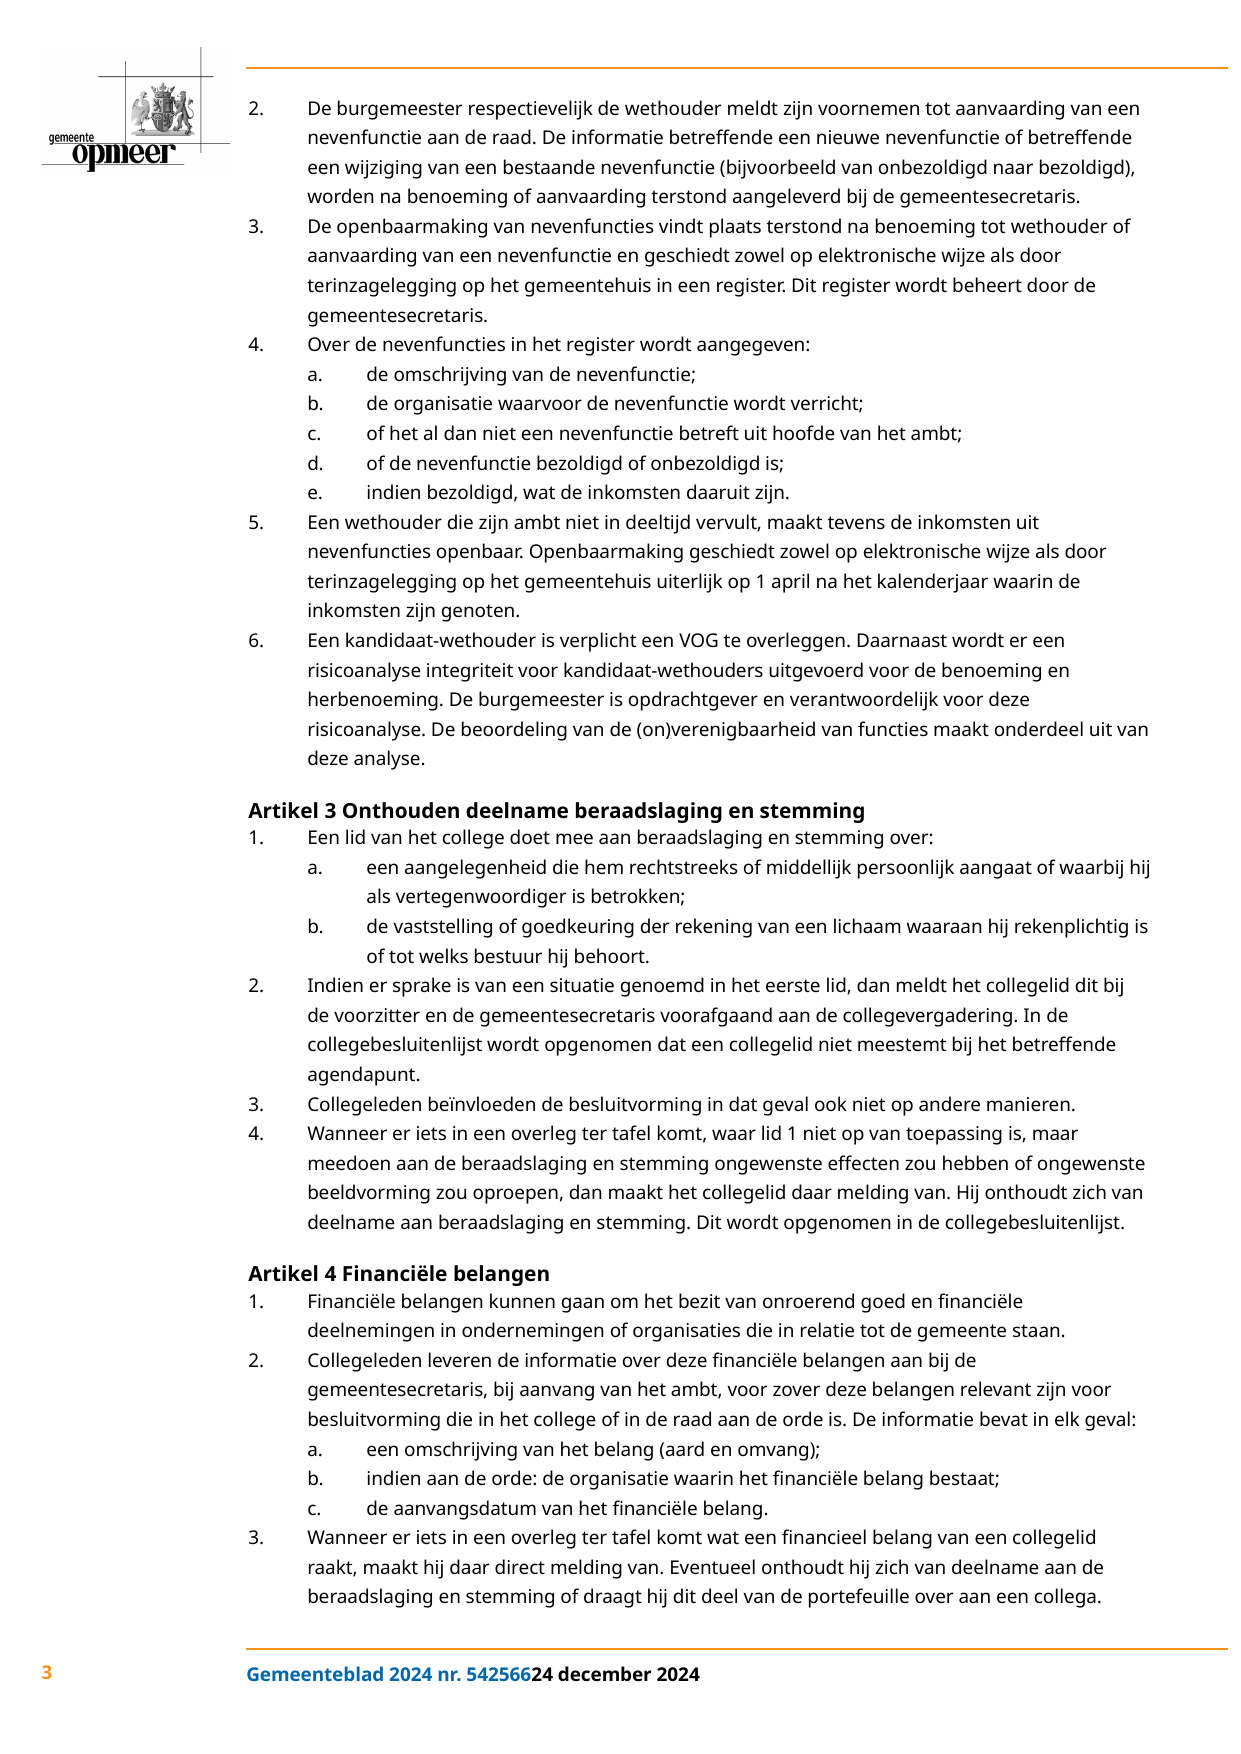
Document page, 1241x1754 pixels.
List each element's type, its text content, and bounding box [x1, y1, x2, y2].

list Collegeleden leveren de informatie over deze financiële belangen aan bij de gemeentesecretaris, bij aanvang van het ambt, voor zover deze belangen relevant zijn voor besluitvorming die in het college of in de raad aan de orde is. De informatie bevat in elk geval: [248, 1347, 1152, 1432]
list indien bezoldigd, wat de inkomsten daaruit zijn. [307, 479, 1152, 505]
list de vaststelling of goedkeuring der rekening van een lichaam waaraan hij rekenplichtig is of tot welks bestuur hij behoort. [307, 913, 1152, 968]
list Over de nevenfuncties in het register wordt aangegeven: [248, 331, 1152, 357]
list de aanvangsdatum van het financiële belang. [307, 1495, 1152, 1521]
list Financiële belangen kunnen gaan om het bezit van onroerend goed en financiële deelnemingen in ondernemingen of organisaties die in relatie tot de gemeente staan. [248, 1288, 1152, 1343]
list een omschrijving van het belang (aard en omvang); [307, 1436, 1152, 1462]
list Indien er sprake is van een situatie genoemd in het eerste lid, dan meldt het collegelid dit bij de voorzitter en de gemeentesecretaris voorafgaand aan de collegevergadering. In de collegebesluitenlijst wordt opgenomen dat een collegelid niet meestemt bij het betreffende agendapunt. [248, 972, 1152, 1087]
text Artikel 3 Onthouden deelname beraadslaging en stemming [248, 796, 1152, 824]
list De burgemeester respectievelijk de wethouder meldt zijn voornemen tot aanvaarding van een nevenfunctie aan de raad. De informatie betreffende een nieuwe nevenfunctie of betreffende een wijziging van een bestaande nevenfunctie (bijvoorbeeld van onbezoldigd naar bezoldigd), worden na benoeming of aanvaarding terstond aangeleverd bij de gemeentesecretaris. [248, 95, 1152, 209]
list Collegeleden beïnvloeden de besluitvorming in dat geval ook niet op andere manieren. [248, 1091, 1152, 1116]
list of de nevenfunctie bezoldigd of onbezoldigd is; [307, 450, 1152, 476]
text Artikel 4 Financiële belangen [248, 1259, 1152, 1288]
list indien aan de orde: de organisatie waarin het financiële belang bestaat; [307, 1465, 1152, 1491]
list De openbaarmaking van nevenfuncties vindt plaats terstond na benoeming tot wethouder of aanvaarding van een nevenfunctie en geschiedt zowel op elektronische wijze als door terinzagelegging op het gemeentehuis in een register. Dit register wordt beheert door de gemeentesecretaris. [248, 213, 1152, 328]
list of het al dan niet een nevenfunctie betreft uit hoofde van het ambt; [307, 420, 1152, 446]
list de organisatie waarvoor de nevenfunctie wordt verricht; [307, 391, 1152, 416]
list de omschrijving van de nevenfunctie; [307, 361, 1152, 387]
list een aangelegenheid die hem rechtstreeks of middellijk persoonlijk aangaat of waarbij hij als vertegenwoordiger is betrokken; [307, 854, 1152, 909]
picture [41, 47, 231, 172]
list Een kandidaat-wethouder is verplicht een VOG te overleggen. Daarnaast wordt er een risicoanalyse integriteit voor kandidaat-wethouders uitgevoerd voor de benoeming en herbenoeming. De burgemeester is opdrachtgever en verantwoordelijk voor deze risicoanalyse. De beoordeling van de (on)verenigbaarheid van functies maakt onderdeel uit van deze analyse. [248, 627, 1152, 771]
list Wanneer er iets in een overleg ter tafel komt, waar lid 1 niet op van toepassing is, maar meedoen aan de beraadslaging en stemming ongewenste effecten zou hebben of ongewenste beeldvorming zou oproepen, dan maakt het collegelid daar melding van. Hij onthoudt zich van deelname aan beraadslaging en stemming. Dit wordt opgenomen in de collegebesluitenlijst. [248, 1120, 1152, 1235]
list Wanneer er iets in een overleg ter tafel komt wat een financieel belang van een collegelid raakt, maakt hij daar direct melding van. Eventueel onthoudt hij zich van deelname aan de beraadslaging en stemming of draagt hij dit deel van de portefeuille over aan een collega. [248, 1524, 1152, 1609]
list Een wethouder die zijn ambt niet in deeltijd vervult, maakt tevens de inkomsten uit nevenfuncties openbaar. Openbaarmaking geschiedt zowel op elektronische wijze als door terinzagelegging op het gemeentehuis uiterlijk op 1 april na het kalenderjaar waarin de inkomsten zijn genoten. [248, 509, 1152, 623]
list Een lid van het college doet mee aan beraadslaging en stemming over: [248, 824, 1152, 850]
